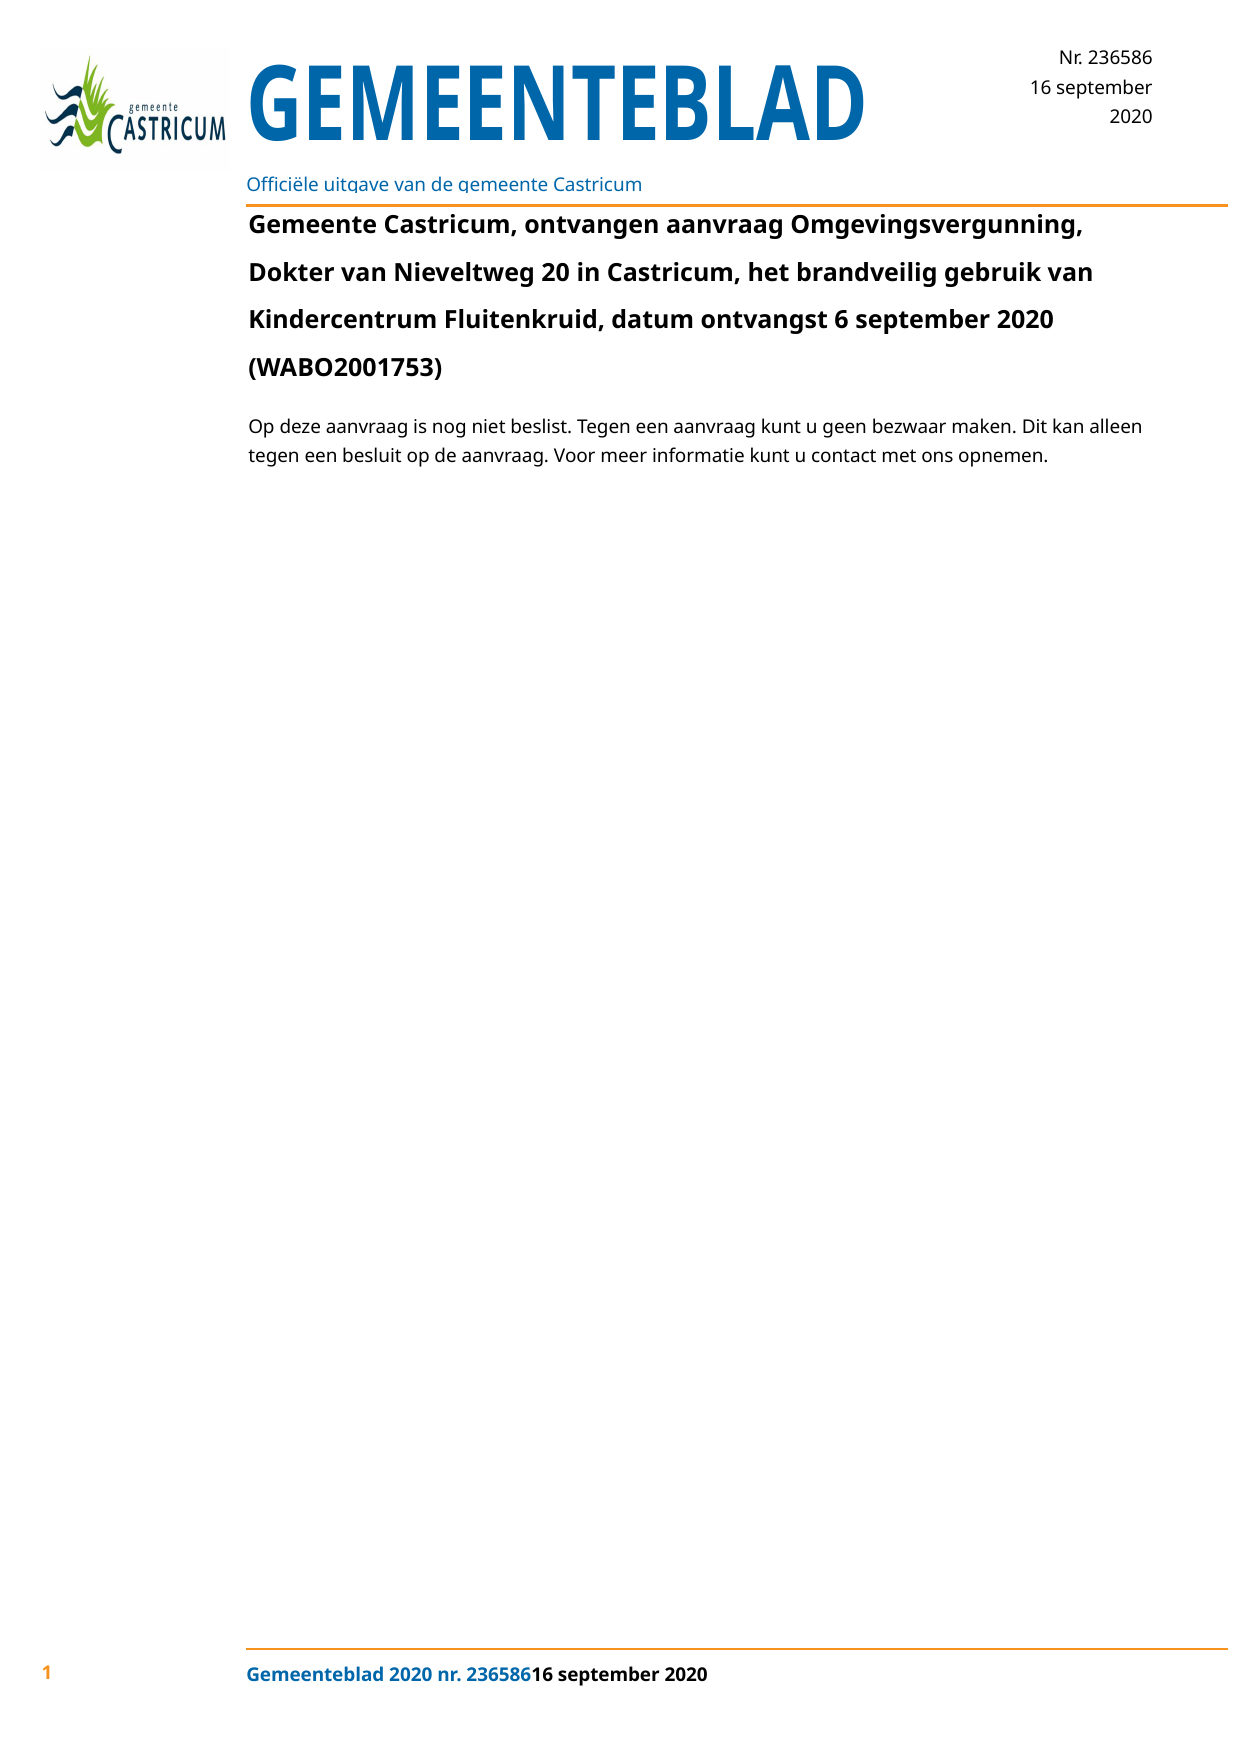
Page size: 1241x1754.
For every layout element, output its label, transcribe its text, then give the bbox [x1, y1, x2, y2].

text Op deze aanvraag is nog niet beslist. Tegen een aanvraag kunt u geen bezwaar maken. Dit kan alleen tegen een besluit op de aanvraag. Voor meer informatie kunt u contact met ons opnemen. [248, 413, 1152, 468]
text Gemeente Castricum, ontvangen aanvraag Omgevingsvergunning, Dokter van Nieveltweg 20 in Castricum, het brandveilig gebruik van Kindercentrum Fluitenkruid, datum ontvangst 6 september 2020 (WABO2001753) [248, 207, 1152, 384]
picture [41, 47, 231, 172]
